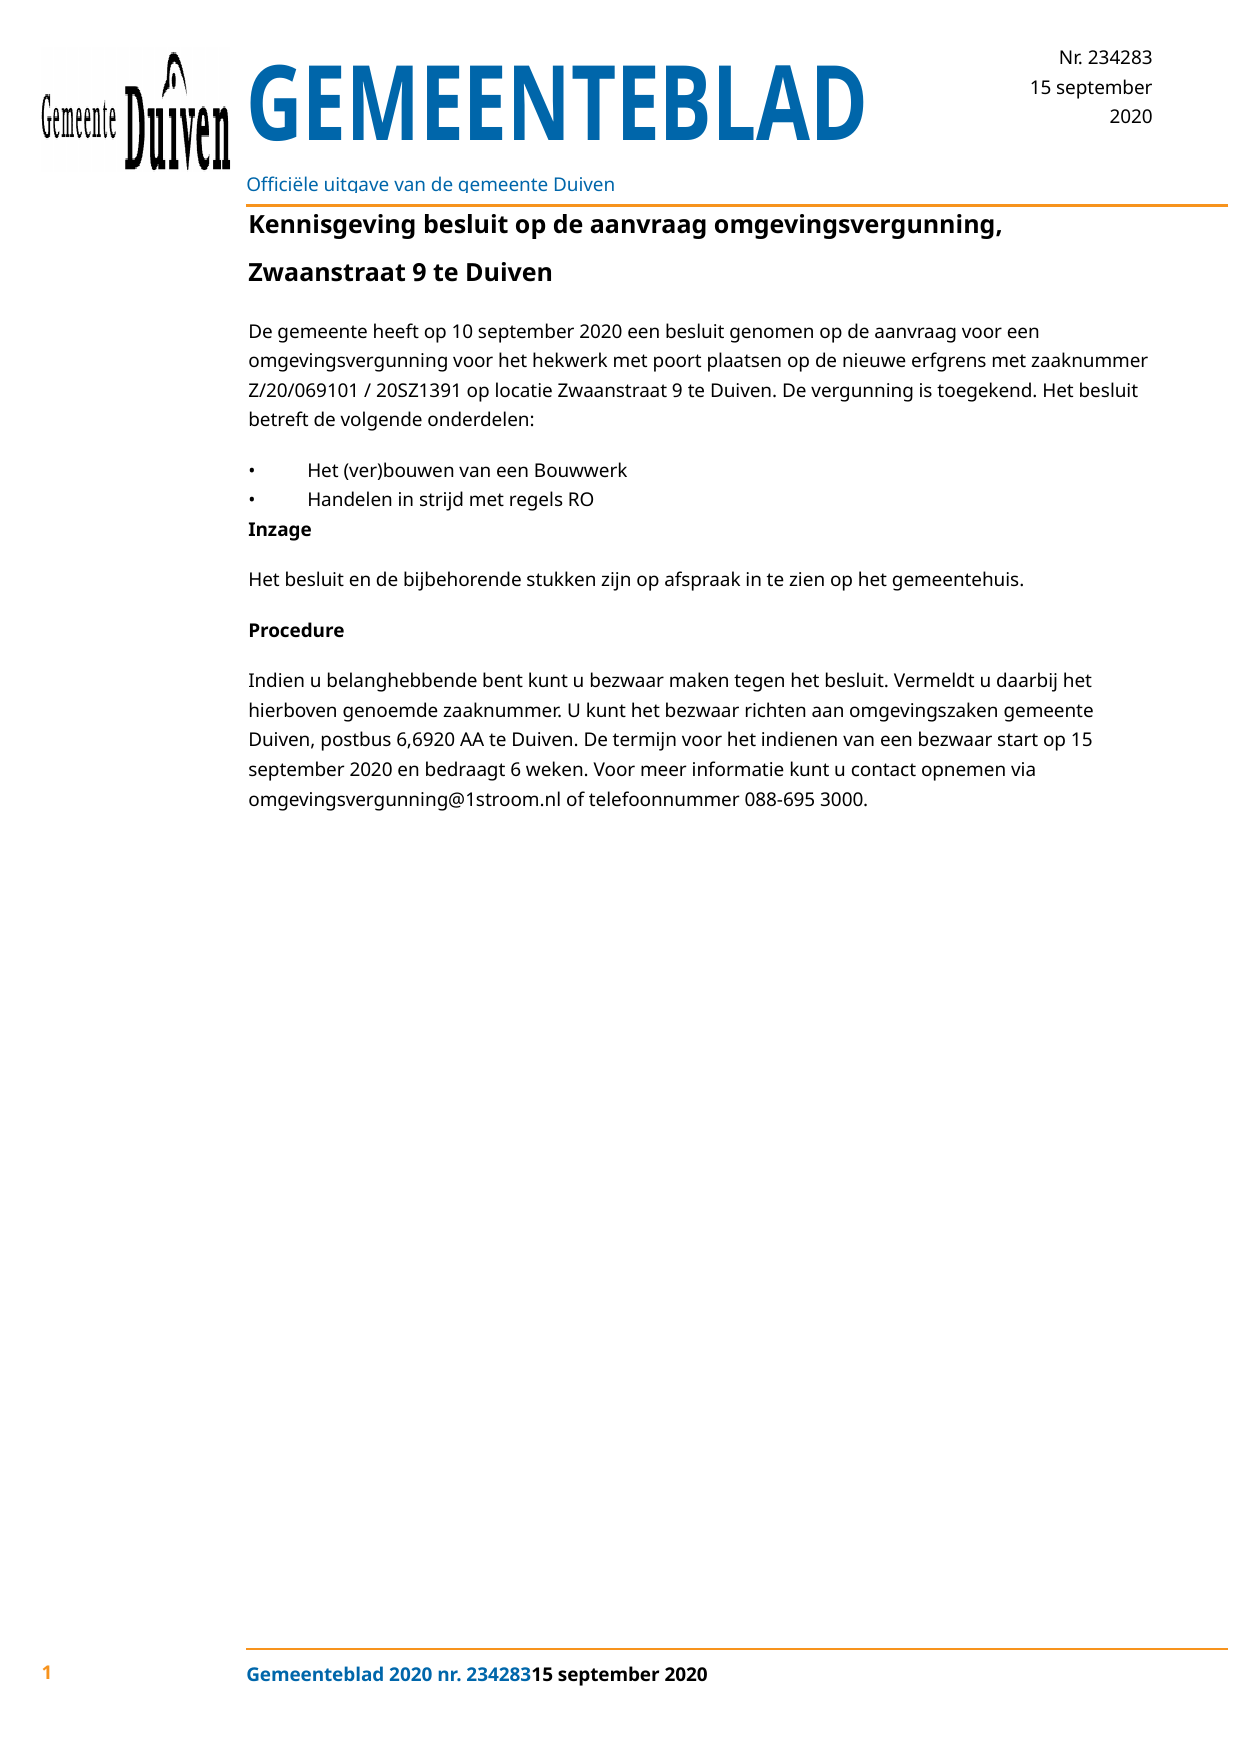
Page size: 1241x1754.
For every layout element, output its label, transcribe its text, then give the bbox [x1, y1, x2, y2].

text Indien u belanghebbende bent kunt u bezwaar maken tegen het besluit. Vermeldt u daarbij het hierboven genoemde zaaknummer. U kunt het bezwaar richten aan omgevingszaken gemeente Duiven, postbus 6,6920 AA te Duiven. De termijn voor het indienen van een bezwaar start op 15 september 2020 en bedraagt 6 weken. Voor meer informatie kunt u contact opnemen via omgevingsvergunning@1stroom.nl of telefoonnummer 088-695 3000. [248, 667, 1152, 812]
text Het besluit en de bijbehorende stukken zijn op afspraak in te zien op het gemeentehuis. [248, 567, 1152, 592]
list Handelen in strijd met regels RO [248, 487, 1152, 512]
text Kennisgeving besluit op de aanvraag omgevingsvergunning, Zwaanstraat 9 te Duiven [248, 207, 1152, 288]
text Procedure [248, 617, 1152, 643]
list Het (ver)bouwen van een Bouwwerk [248, 457, 1152, 483]
text Inzage [248, 516, 1152, 542]
text De gemeente heeft op 10 september 2020 een besluit genomen op de aanvraag voor een omgevingsvergunning voor het hekwerk met poort plaatsen op de nieuwe erfgrens met zaaknummer Z/20/069101 / 20SZ1391 op locatie Zwaanstraat 9 te Duiven. De vergunning is toegekend. Het besluit betreft de volgende onderdelen: [248, 318, 1152, 432]
picture [41, 47, 231, 172]
